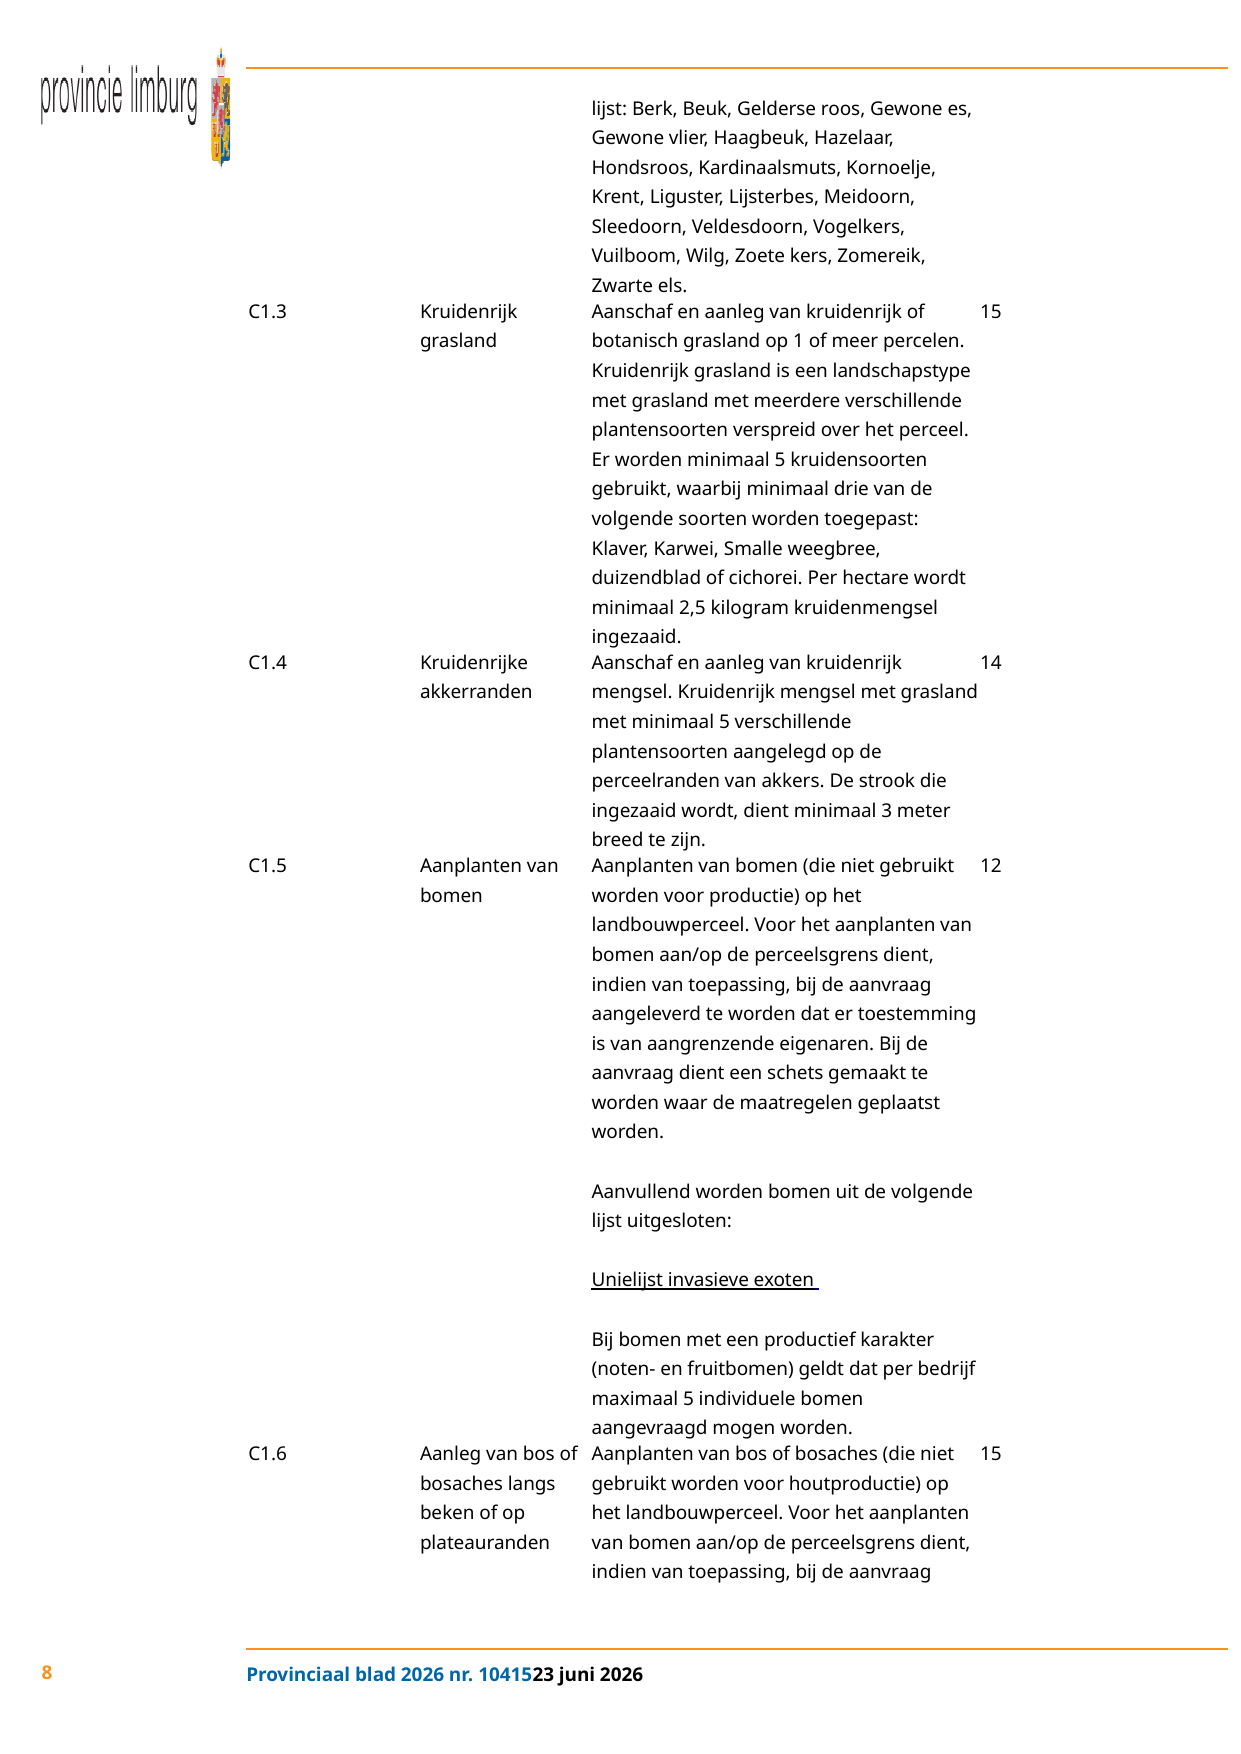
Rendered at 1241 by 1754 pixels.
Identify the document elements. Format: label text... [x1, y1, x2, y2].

table_cell Aanschaf en aanleg van kruidenrijk mengsel. Kruidenrijk mengsel met grasland met minimaal 5 verschillende plantensoorten aangelegd op de perceelranden van akkers. De strook die ingezaaid wordt, dient minimaal 3 meter breed te zijn. [591, 649, 980, 852]
table_cell Aanplanten van bomen (die niet gebruikt worden voor productie) op het landbouwperceel. Voor het aanplanten van bomen aan/op de perceelsgrens dient, indien van toepassing, bij de aanvraag aangeleverd te worden dat er toestemming is van aangrenzende eigenaren. Bij de aanvraag dient een schets gemaakt te worden waar de maatregelen geplaatst worden. Aanvullend worden bomen uit de volgende lijst uitgesloten: Unielijst invasieve exoten Bij bomen met een productief karakter (noten- en fruitbomen) geldt dat per bedrijf maximaal 5 individuele bomen aangevraagd mogen worden. [591, 853, 980, 1440]
table_cell Kruidenrijke akkerranden [420, 649, 591, 852]
table_cell [420, 95, 591, 298]
table_cell C1.4 [248, 649, 420, 852]
table_cell 14 [980, 649, 1152, 852]
table_cell 12 [980, 853, 1152, 1440]
table_cell lijst: Berk, Beuk, Gelderse roos, Gewone es, Gewone vlier, Haagbeuk, Hazelaar, Hondsroos, Kardinaalsmuts, Kornoelje, Krent, Liguster, Lijsterbes, Meidoorn, Sleedoorn, Veldesdoorn, Vogelkers, Vuilboom, Wilg, Zoete kers, Zomereik, Zwarte els. [591, 95, 980, 298]
picture [41, 47, 231, 172]
table_cell C1.3 [248, 298, 420, 649]
table_cell [980, 95, 1152, 298]
table_cell Aanschaf en aanleg van kruidenrijk of botanisch grasland op 1 of meer percelen. Kruidenrijk grasland is een landschapstype met grasland met meerdere verschillende plantensoorten verspreid over het perceel. Er worden minimaal 5 kruidensoorten gebruikt, waarbij minimaal drie van de volgende soorten worden toegepast: Klaver, Karwei, Smalle weegbree, duizendblad of cichorei. Per hectare wordt minimaal 2,5 kilogram kruidenmengsel ingezaaid. [591, 298, 980, 649]
table_cell C1.6 [248, 1440, 420, 1584]
table_cell C1.5 [248, 853, 420, 1440]
table_cell [248, 95, 420, 298]
table_cell Aanleg van bos of bosaches langs beken of op plateauranden [420, 1440, 591, 1584]
table_cell Kruidenrijk grasland [420, 298, 591, 649]
table_cell 15 [980, 1440, 1152, 1584]
table_cell 15 [980, 298, 1152, 649]
table_cell Aanplanten van bos of bosaches (die niet gebruikt worden voor houtproductie) op het landbouwperceel. Voor het aanplanten van bomen aan/op de perceelsgrens dient, indien van toepassing, bij de aanvraag [591, 1440, 980, 1584]
table_cell Aanplanten van bomen [420, 853, 591, 1440]
